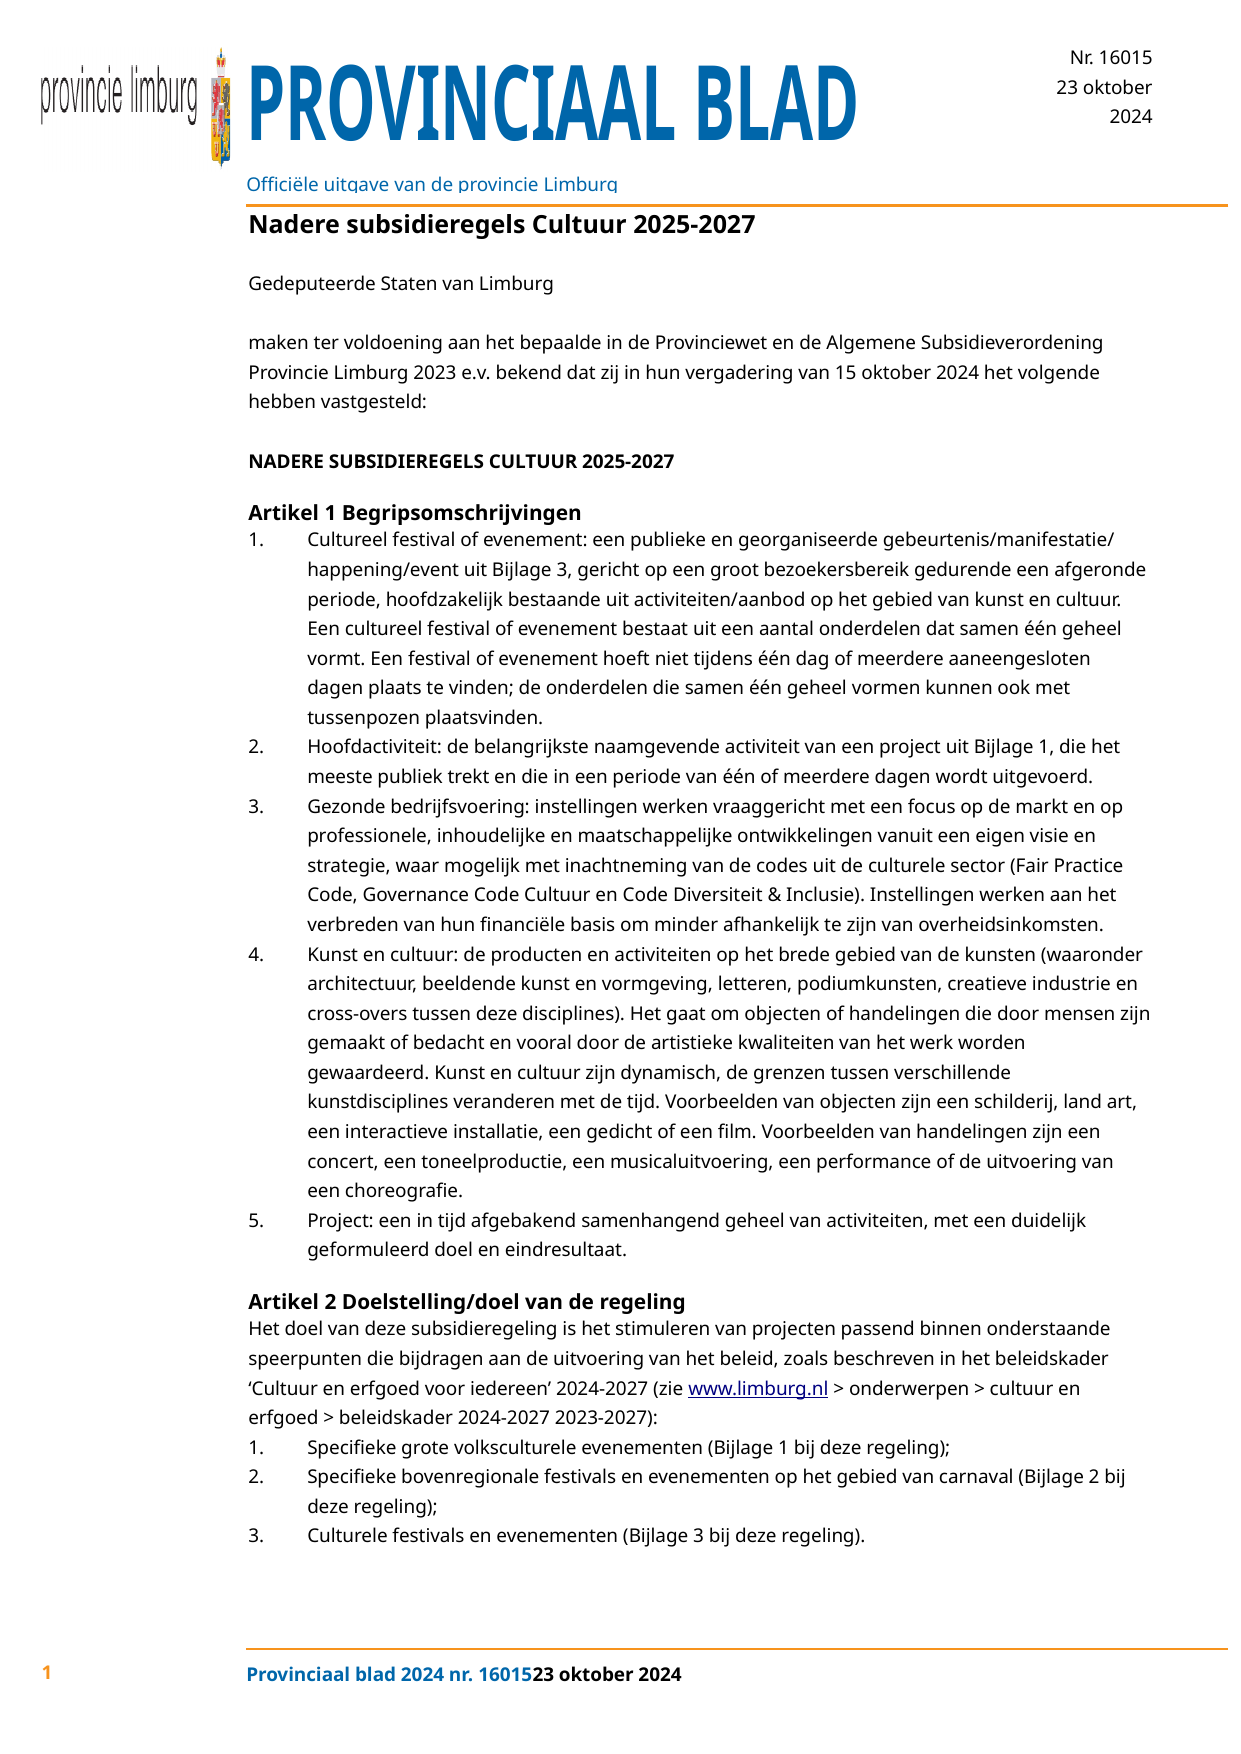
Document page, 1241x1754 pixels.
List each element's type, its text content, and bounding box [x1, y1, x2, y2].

picture [41, 47, 231, 172]
text NADERE SUBSIDIEREGELS CULTUUR 2025-2027 [248, 448, 1152, 473]
text Artikel 2 Doelstelling/doel van de regeling [248, 1287, 1152, 1316]
list Specifieke bovenregionale festivals en evenementen op het gebied van carnaval (Bijlage 2 bij deze regeling); [248, 1463, 1152, 1519]
list Culturele festivals en evenementen (Bijlage 3 bij deze regeling). [248, 1523, 1152, 1548]
text Artikel 1 Begripsomschrijvingen [248, 498, 1152, 527]
text Gedeputeerde Staten van Limburg [248, 270, 1152, 296]
list Project: een in tijd afgebakend samenhangend geheel van activiteiten, met een duidelijk geformuleerd doel en eindresultaat. [248, 1207, 1152, 1262]
list Kunst en cultuur: de producten en activiteiten op het brede gebied van de kunsten (waaronder architectuur, beeldende kunst en vormgeving, letteren, podiumkunsten, creatieve industrie en cross-overs tussen deze disciplines). Het gaat om objecten of handelingen die door mensen zijn gemaakt of bedacht en vooral door de artistieke kwaliteiten van het werk worden gewaardeerd. Kunst en cultuur zijn dynamisch, de grenzen tussen verschillende kunstdisciplines veranderen met de tijd. Voorbeelden van objecten zijn een schilderij, land art, een interactieve installatie, een gedicht of een film. Voorbeelden van handelingen zijn een concert, een toneelproductie, een musicaluitvoering, een performance of de uitvoering van een choreografie. [248, 941, 1152, 1203]
list Specifieke grote volksculturele evenementen (Bijlage 1 bij deze regeling); [248, 1434, 1152, 1459]
list Gezonde bedrijfsvoering: instellingen werken vraaggericht met een focus op de markt en op professionele, inhoudelijke en maatschappelijke ontwikkelingen vanuit een eigen visie en strategie, waar mogelijk met inachtneming van de codes uit de culturele sector (Fair Practice Code, Governance Code Cultuur en Code Diversiteit & Inclusie). Instellingen werken aan het verbreden van hun financiële basis om minder afhankelijk te zijn van overheidsinkomsten. [248, 793, 1152, 937]
list Cultureel festival of evenement: een publieke en georganiseerde gebeurtenis/manifestatie/ happening/event uit Bijlage 3, gericht op een groot bezoekersbereik gedurende een afgeronde periode, hoofdzakelijk bestaande uit activiteiten/aanbod op het gebied van kunst en cultuur. Een cultureel festival of evenement bestaat uit een aantal onderdelen dat samen één geheel vormt. Een festival of evenement hoeft niet tijdens één dag of meerdere aaneengesloten dagen plaats te vinden; de onderdelen die samen één geheel vormen kunnen ook met tussenpozen plaatsvinden. [248, 527, 1152, 730]
list Hoofdactiviteit: de belangrijkste naamgevende activiteit van een project uit Bijlage 1, die het meeste publiek trekt en die in een periode van één of meerdere dagen wordt uitgevoerd. [248, 734, 1152, 789]
text maken ter voldoening aan het bepaalde in de Provinciewet en de Algemene Subsidieverordening Provincie Limburg 2023 e.v. bekend dat zij in hun vergadering van 15 oktober 2024 het volgende hebben vastgesteld: [248, 329, 1152, 414]
text Het doel van deze subsidieregeling is het stimuleren van projecten passend binnen onderstaande speerpunten die bijdragen aan de uitvoering van het beleid, zoals beschreven in het beleidskader ‘Cultuur en erfgoed voor iedereen’ 2024-2027 (zie www.limburg.nl > onderwerpen > cultuur en erfgoed > beleidskader 2024-2027 2023-2027): [248, 1316, 1152, 1430]
text Nadere subsidieregels Cultuur 2025-2027 [248, 207, 1152, 241]
